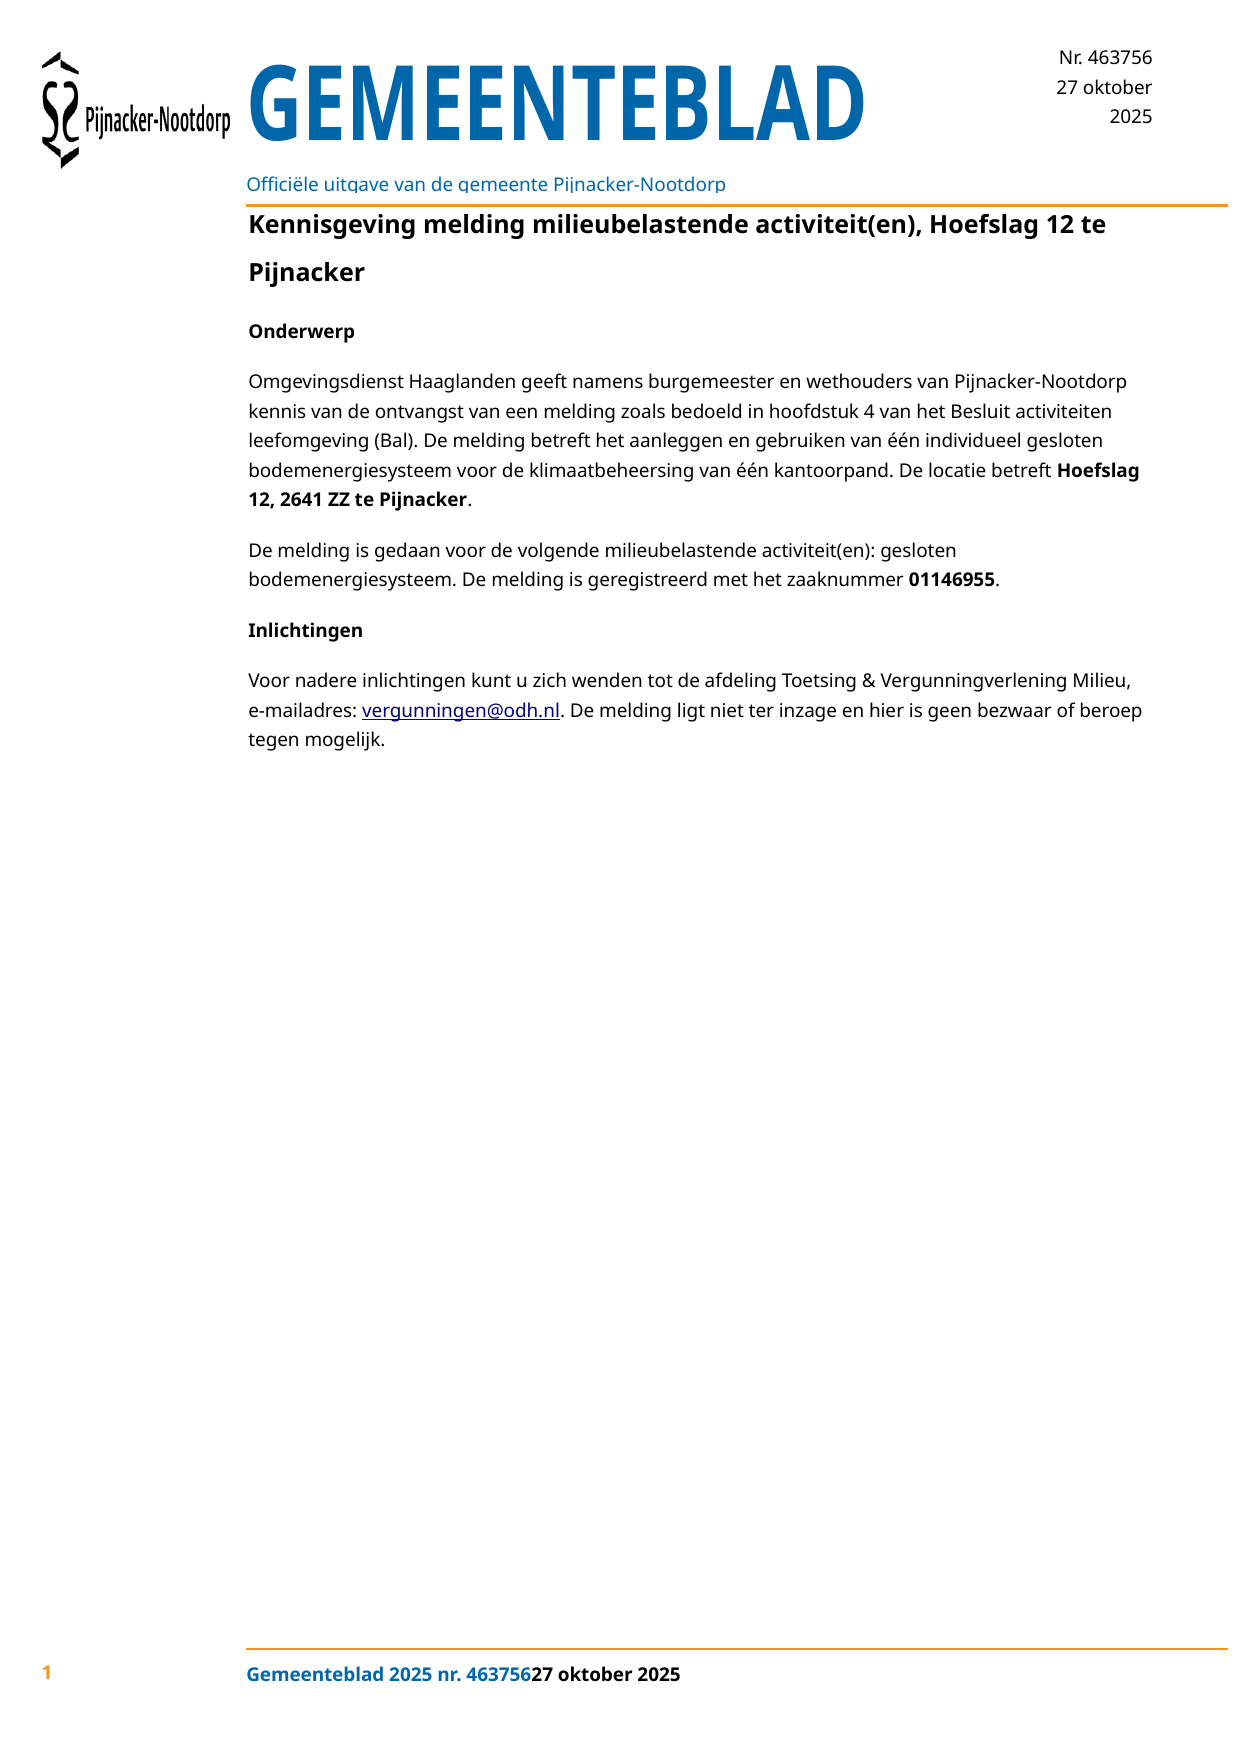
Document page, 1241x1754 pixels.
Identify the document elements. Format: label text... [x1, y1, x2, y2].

text Kennisgeving melding milieubelastende activiteit(en), Hoefslag 12 te Pijnacker [248, 207, 1152, 288]
text Onderwerp [248, 318, 1152, 344]
text De melding is gedaan voor de volgende milieubelastende activiteit(en): gesloten bodemenergiesysteem. De melding is geregistreerd met het zaaknummer 01146955. [248, 537, 1152, 592]
text Inlichtingen [248, 617, 1152, 643]
text Omgevingsdienst Haaglanden geeft namens burgemeester en wethouders van Pijnacker-Nootdorp kennis van de ontvangst van een melding zoals bedoeld in hoofdstuk 4 van het Besluit activiteiten leefomgeving (Bal). De melding betreft het aanleggen en gebruiken van één individueel gesloten bodemenergiesysteem voor de klimaatbeheersing van één kantoorpand. De locatie betreft Hoefslag 12, 2641 ZZ te Pijnacker. [248, 368, 1152, 512]
picture [41, 47, 231, 172]
text Voor nadere inlichtingen kunt u zich wenden tot de afdeling Toetsing & Vergunningverlening Milieu, e-mailadres: vergunningen@odh.nl. De melding ligt niet ter inzage en hier is geen bezwaar of beroep tegen mogelijk. [248, 667, 1152, 752]
